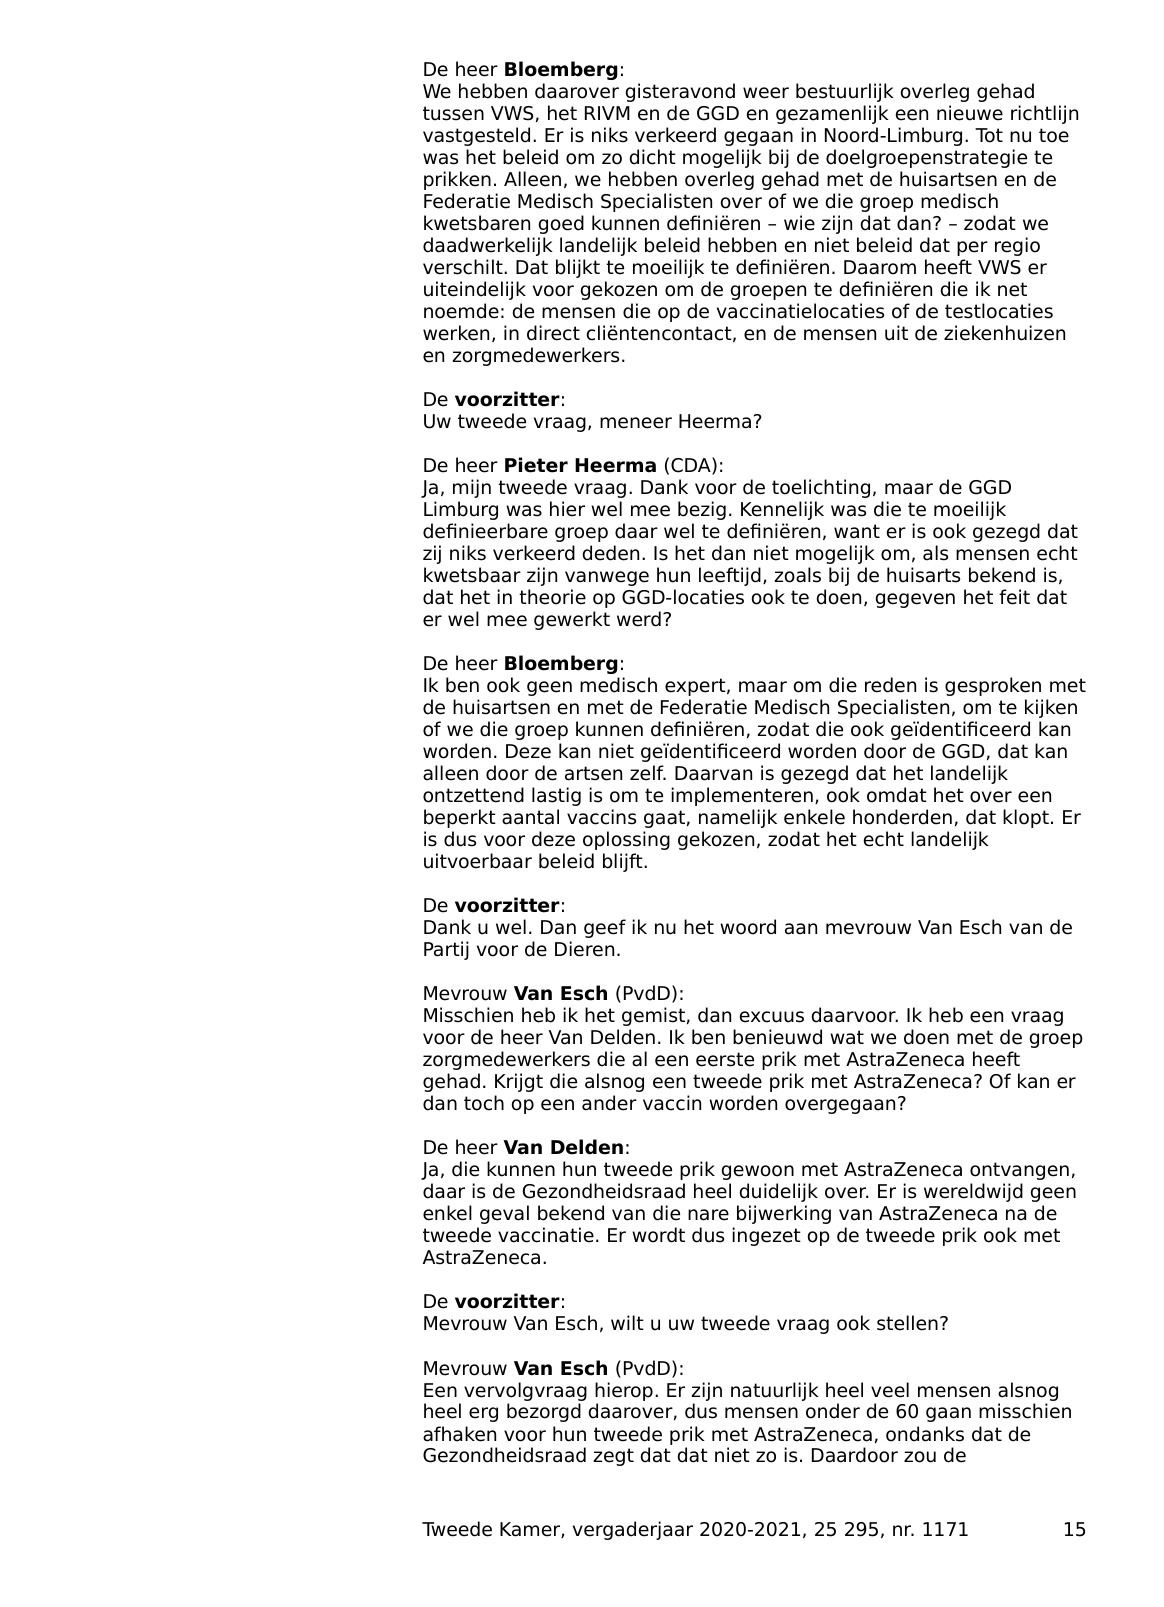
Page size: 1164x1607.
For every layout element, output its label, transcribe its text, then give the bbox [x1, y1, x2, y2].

text De heer Bloemberg: [422, 59, 1087, 81]
text Dank u wel. Dan geef ik nu het woord aan mevrouw Van Esch van de Partij voor de Dieren. [422, 917, 1087, 961]
text De heer Bloemberg: [422, 653, 1087, 675]
text De voorzitter: [422, 1291, 1087, 1313]
text De heer Pieter Heerma (CDA): [422, 455, 1087, 477]
text Ja, die kunnen hun tweede prik gewoon met AstraZeneca ontvangen, daar is de Gezondheidsraad heel duidelijk over. Er is wereldwijd geen enkel geval bekend van die nare bijwerking van AstraZeneca na de tweede vaccinatie. Er wordt dus ingezet op de tweede prik ook met AstraZeneca. [422, 1159, 1087, 1269]
text De voorzitter: [422, 895, 1087, 917]
text Uw tweede vraag, meneer Heerma? [422, 411, 1087, 433]
text Ja, mijn tweede vraag. Dank voor de toelichting, maar de GGD Limburg was hier wel mee bezig. Kennelijk was die te moeilijk definieerbare groep daar wel te definiëren, want er is ook gezegd dat zij niks verkeerd deden. Is het dan niet mogelijk om, als mensen echt kwetsbaar zijn vanwege hun leeftijd, zoals bij de huisarts bekend is, dat het in theorie op GGD-locaties ook te doen, gegeven het feit dat er wel mee gewerkt werd? [422, 477, 1087, 631]
text Mevrouw Van Esch (PvdD): [422, 983, 1087, 1005]
text Misschien heb ik het gemist, dan excuus daarvoor. Ik heb een vraag voor de heer Van Delden. Ik ben benieuwd wat we doen met de groep zorgmedewerkers die al een eerste prik met AstraZeneca heeft gehad. Krijgt die alsnog een tweede prik met AstraZeneca? Of kan er dan toch op een ander vaccin worden overgegaan? [422, 1005, 1087, 1115]
text We hebben daarover gisteravond weer bestuurlijk overleg gehad tussen VWS, het RIVM en de GGD en gezamenlijk een nieuwe richtlijn vastgesteld. Er is niks verkeerd gegaan in Noord-Limburg. Tot nu toe was het beleid om zo dicht mogelijk bij de doelgroepenstrategie te prikken. Alleen, we hebben overleg gehad met de huisartsen en de Federatie Medisch Specialisten over of we die groep medisch kwetsbaren goed kunnen definiëren – wie zijn dat dan? – zodat we daadwerkelijk landelijk beleid hebben en niet beleid dat per regio verschilt. Dat blijkt te moeilijk te definiëren. Daarom heeft VWS er uiteindelijk voor gekozen om de groepen te definiëren die ik net noemde: de mensen die op de vaccinatielocaties of de testlocaties werken, in direct cliëntencontact, en de mensen uit de ziekenhuizen en zorgmedewerkers. [422, 81, 1087, 367]
text Een vervolgvraag hierop. Er zijn natuurlijk heel veel mensen alsnog heel erg bezorgd daarover, dus mensen onder de 60 gaan misschien afhaken voor hun tweede prik met AstraZeneca, ondanks dat de Gezondheidsraad zegt dat dat niet zo is. Daardoor zou de [422, 1379, 1087, 1467]
text Ik ben ook geen medisch expert, maar om die reden is gesproken met de huisartsen en met de Federatie Medisch Specialisten, om te kijken of we die groep kunnen definiëren, zodat die ook geïdentificeerd kan worden. Deze kan niet geïdentificeerd worden door de GGD, dat kan alleen door de artsen zelf. Daarvan is gezegd dat het landelijk ontzettend lastig is om te implementeren, ook omdat het over een beperkt aantal vaccins gaat, namelijk enkele honderden, dat klopt. Er is dus voor deze oplossing gekozen, zodat het echt landelijk uitvoerbaar beleid blijft. [422, 675, 1087, 873]
text De voorzitter: [422, 389, 1087, 411]
text Mevrouw Van Esch (PvdD): [422, 1357, 1087, 1379]
text De heer Van Delden: [422, 1137, 1087, 1159]
text Mevrouw Van Esch, wilt u uw tweede vraag ook stellen? [422, 1313, 1087, 1335]
